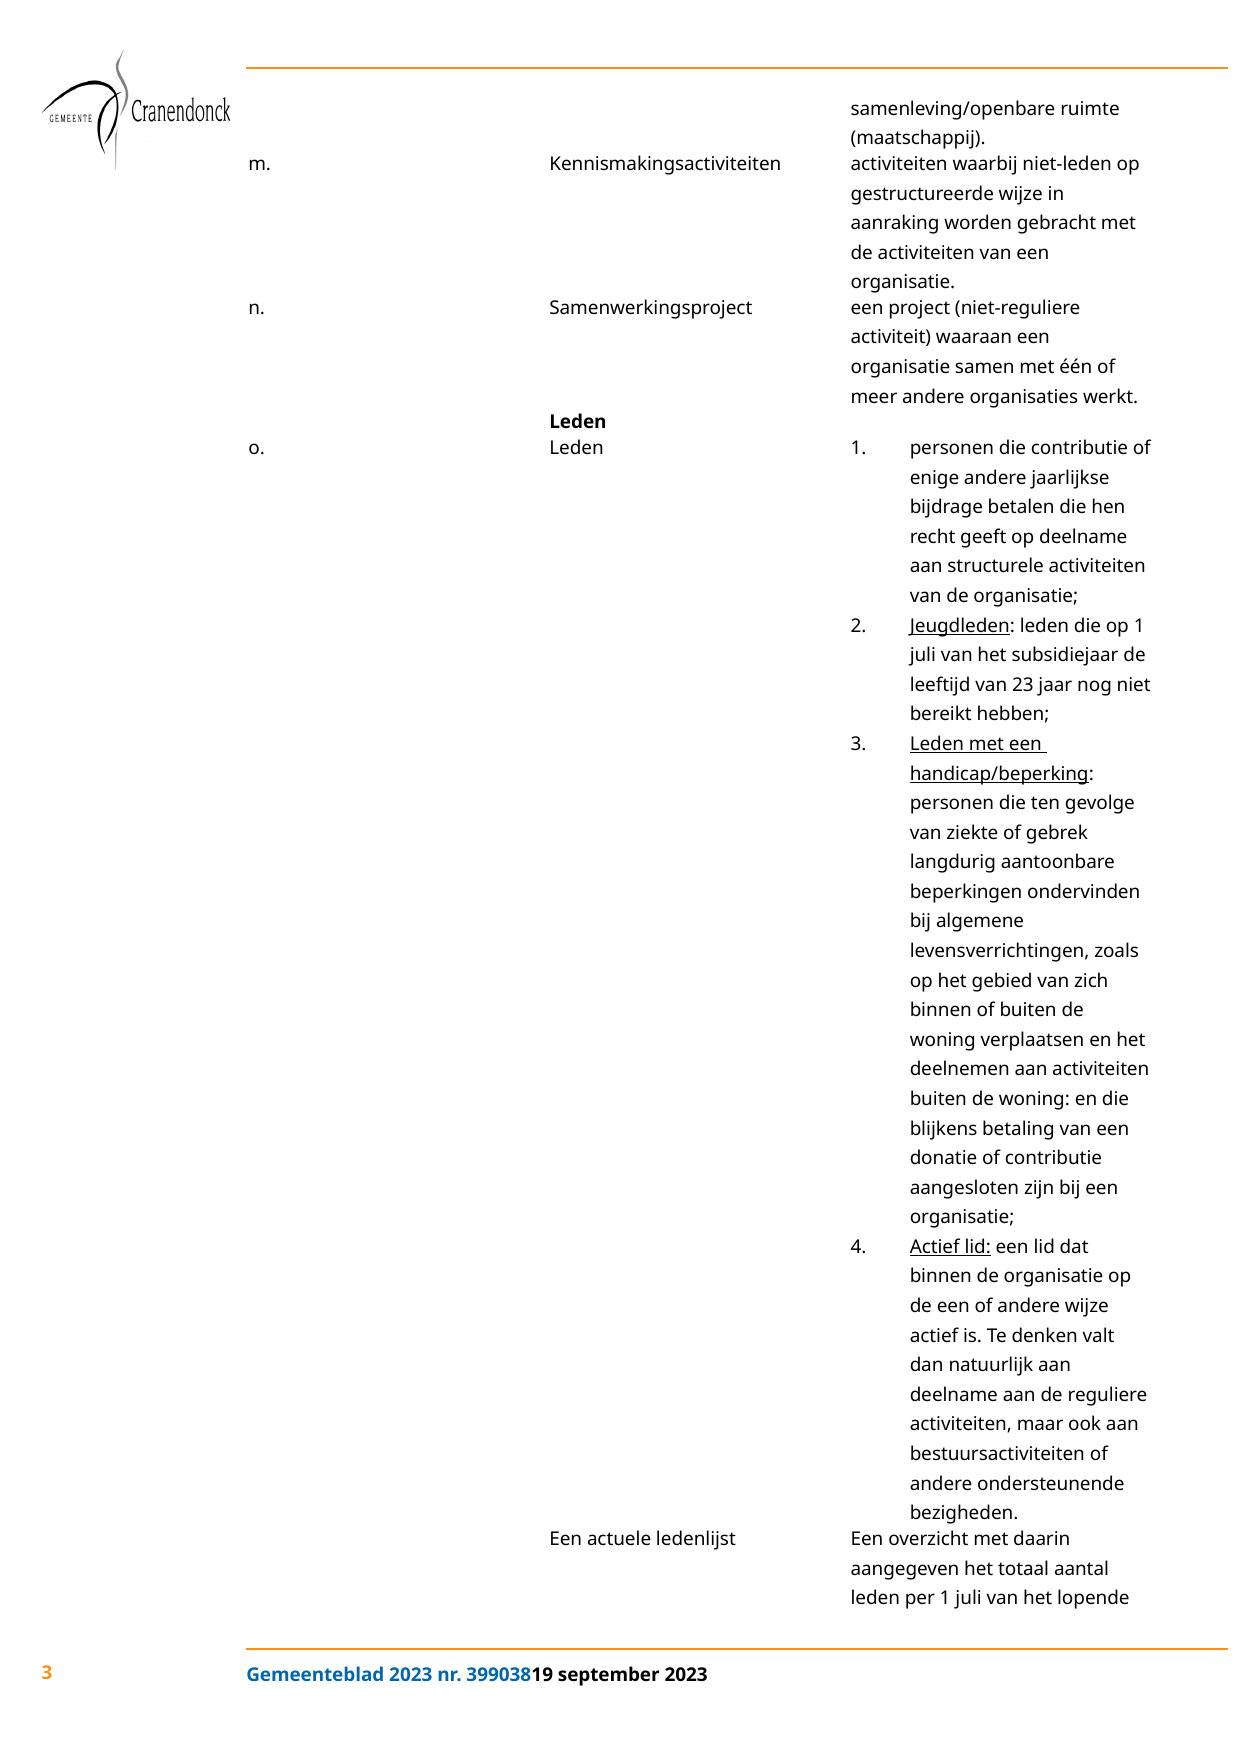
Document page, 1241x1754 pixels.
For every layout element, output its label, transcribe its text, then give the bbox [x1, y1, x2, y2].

table_cell een project (niet-reguliere activiteit) waaraan een organisatie samen met één of meer andere organisaties werkt. [850, 294, 1152, 409]
table_cell Een overzicht met daarin aangegeven het totaal aantal leden per 1 juli van het lopende [850, 1525, 1152, 1610]
table_cell [549, 95, 850, 150]
table_cell [248, 409, 549, 434]
table_cell [850, 409, 1152, 434]
picture [41, 47, 231, 172]
table_cell Een actuele ledenlijst [549, 1525, 850, 1610]
table_cell [248, 95, 549, 150]
table_cell n. [248, 294, 549, 409]
table_cell Kennismakingsactiviteiten [549, 150, 850, 294]
table_cell personen die contributie of enige andere jaarlijkse bijdrage betalen die hen recht geeft op deelname aan structurele activiteiten van de organisatie; Jeugdleden: leden die op 1 juli van het subsidiejaar de leeftijd van 23 jaar nog niet bereikt hebben; Leden met een handicap/beperking: personen die ten gevolge van ziekte of gebrek langdurig aantoonbare beperkingen ondervinden bij algemene levensverrichtingen, zoals op het gebied van zich binnen of buiten de woning verplaatsen en het deelnemen aan activiteiten buiten de woning: en die blijkens betaling van een donatie of contributie aangesloten zijn bij een organisatie; Actief lid: een lid dat binnen de organisatie op de een of andere wijze actief is. Te denken valt dan natuurlijk aan deelname aan de reguliere activiteiten, maar ook aan bestuursactiviteiten of andere ondersteunende bezigheden. [850, 434, 1152, 1525]
table_cell m. [248, 150, 549, 294]
table_cell Leden [549, 409, 850, 434]
table_cell Samenwerkingsproject [549, 294, 850, 409]
table_cell o. [248, 434, 549, 1525]
table_cell samenleving/openbare ruimte (maatschappij). [850, 95, 1152, 150]
table_cell Leden [549, 434, 850, 1525]
table_cell [248, 1525, 549, 1610]
table_cell activiteiten waarbij niet-leden op gestructureerde wijze in aanraking worden gebracht met de activiteiten van een organisatie. [850, 150, 1152, 294]
